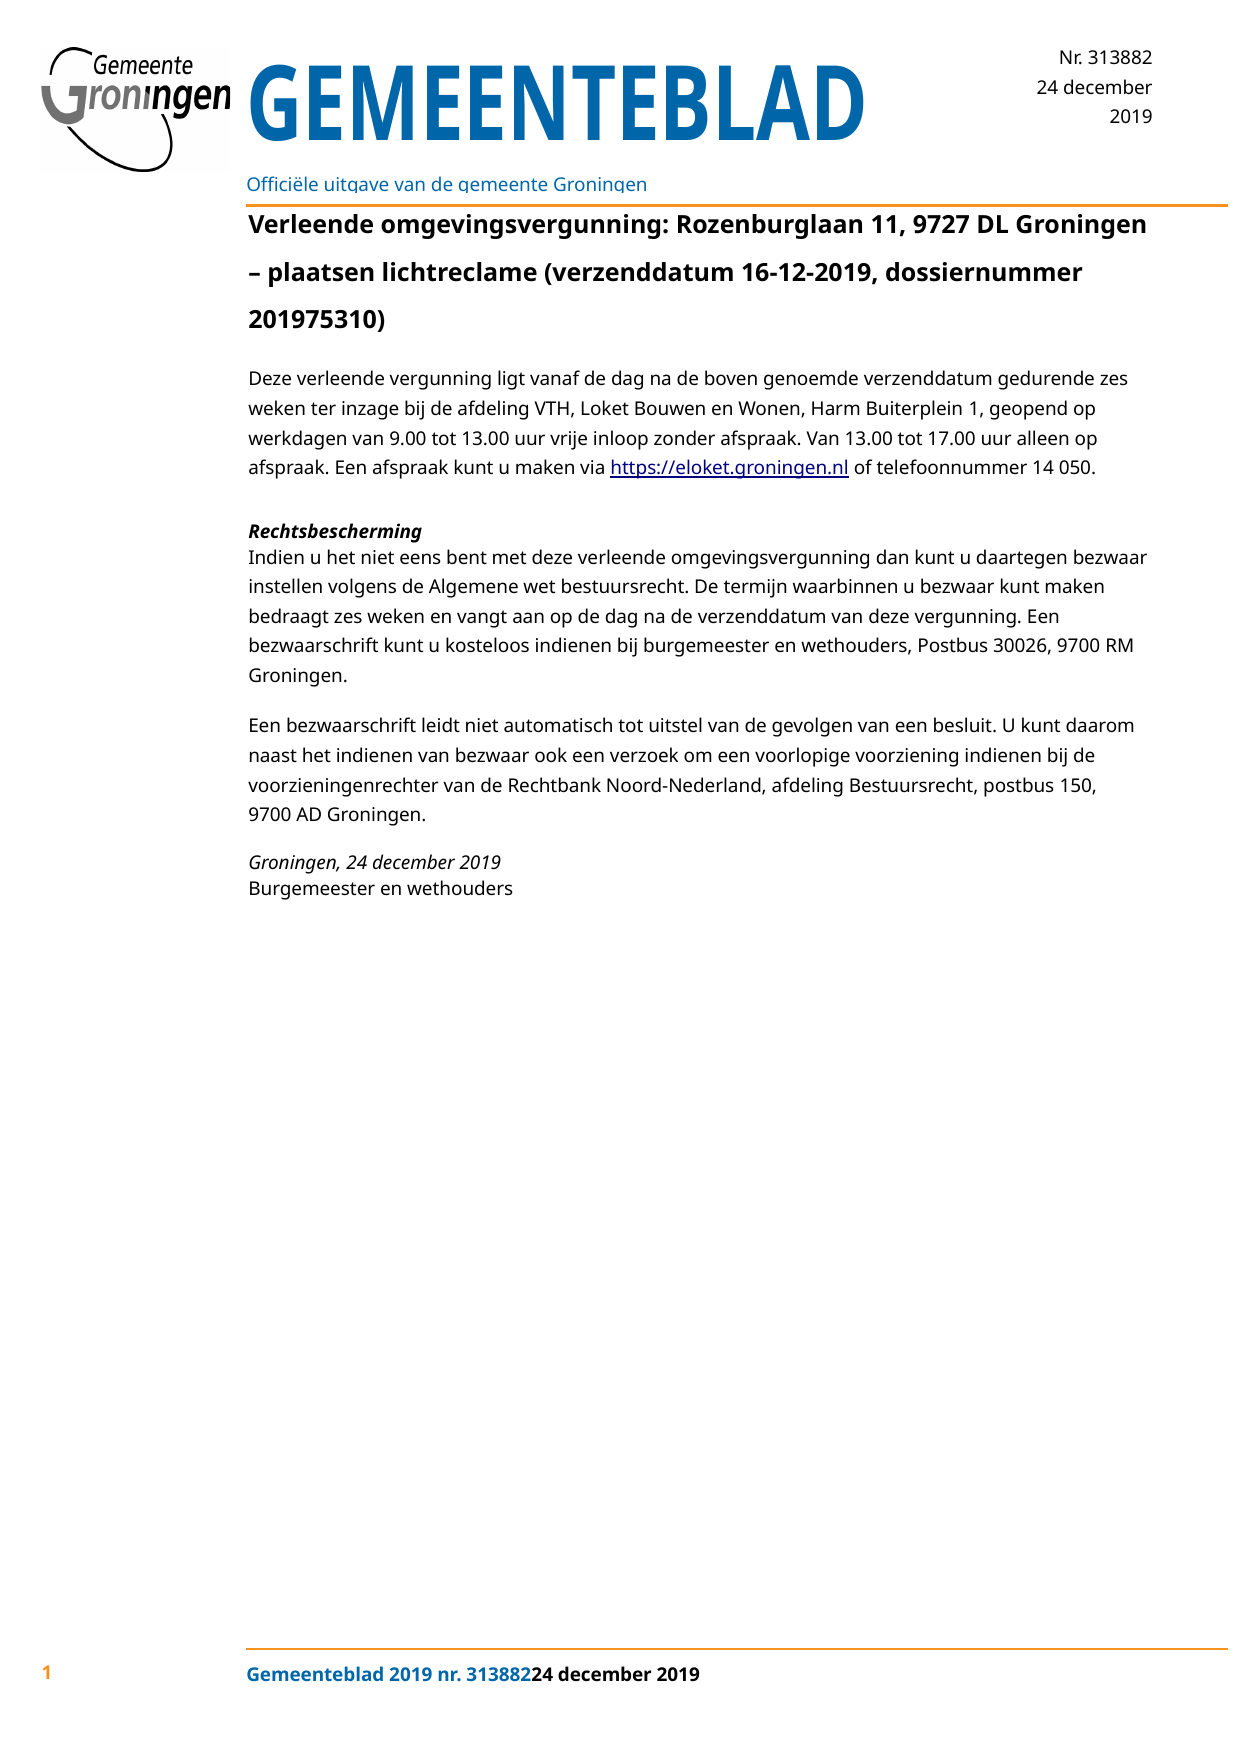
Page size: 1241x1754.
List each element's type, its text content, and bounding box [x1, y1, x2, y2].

text Rechtsbescherming [248, 518, 1152, 544]
text Indien u het niet eens bent met deze verleende omgevingsvergunning dan kunt u daartegen bezwaar instellen volgens de Algemene wet bestuursrecht. De termijn waarbinnen u bezwaar kunt maken bedraagt zes weken en vangt aan op de dag na de verzenddatum van deze vergunning. Een bezwaarschrift kunt u kosteloos indienen bij burgemeester en wethouders, Postbus 30026, 9700 RM Groningen. [248, 544, 1152, 688]
text Groningen, 24 december 2019 [248, 849, 1152, 875]
text Deze verleende vergunning ligt vanaf de dag na de boven genoemde verzenddatum gedurende zes weken ter inzage bij de afdeling VTH, Loket Bouwen en Wonen, Harm Buiterplein 1, geopend op werkdagen van 9.00 tot 13.00 uur vrije inloop zonder afspraak. Van 13.00 tot 17.00 uur alleen op afspraak. Een afspraak kunt u maken via https://eloket.groningen.nl of telefoonnummer 14 050. [248, 366, 1152, 480]
text Een bezwaarschrift leidt niet automatisch tot uitstel van de gevolgen van een besluit. U kunt daarom naast het indienen van bezwaar ook een verzoek om een voorlopige voorziening indienen bij de voorzieningenrechter van de Rechtbank Noord-Nederland, afdeling Bestuursrecht, postbus 150, 9700 AD Groningen. [248, 713, 1152, 827]
picture [41, 47, 231, 172]
text Verleende omgevingsvergunning: Rozenburglaan 11, 9727 DL Groningen – plaatsen lichtreclame (verzenddatum 16-12-2019, dossiernummer 201975310) [248, 207, 1152, 336]
text Burgemeester en wethouders [248, 875, 1152, 901]
